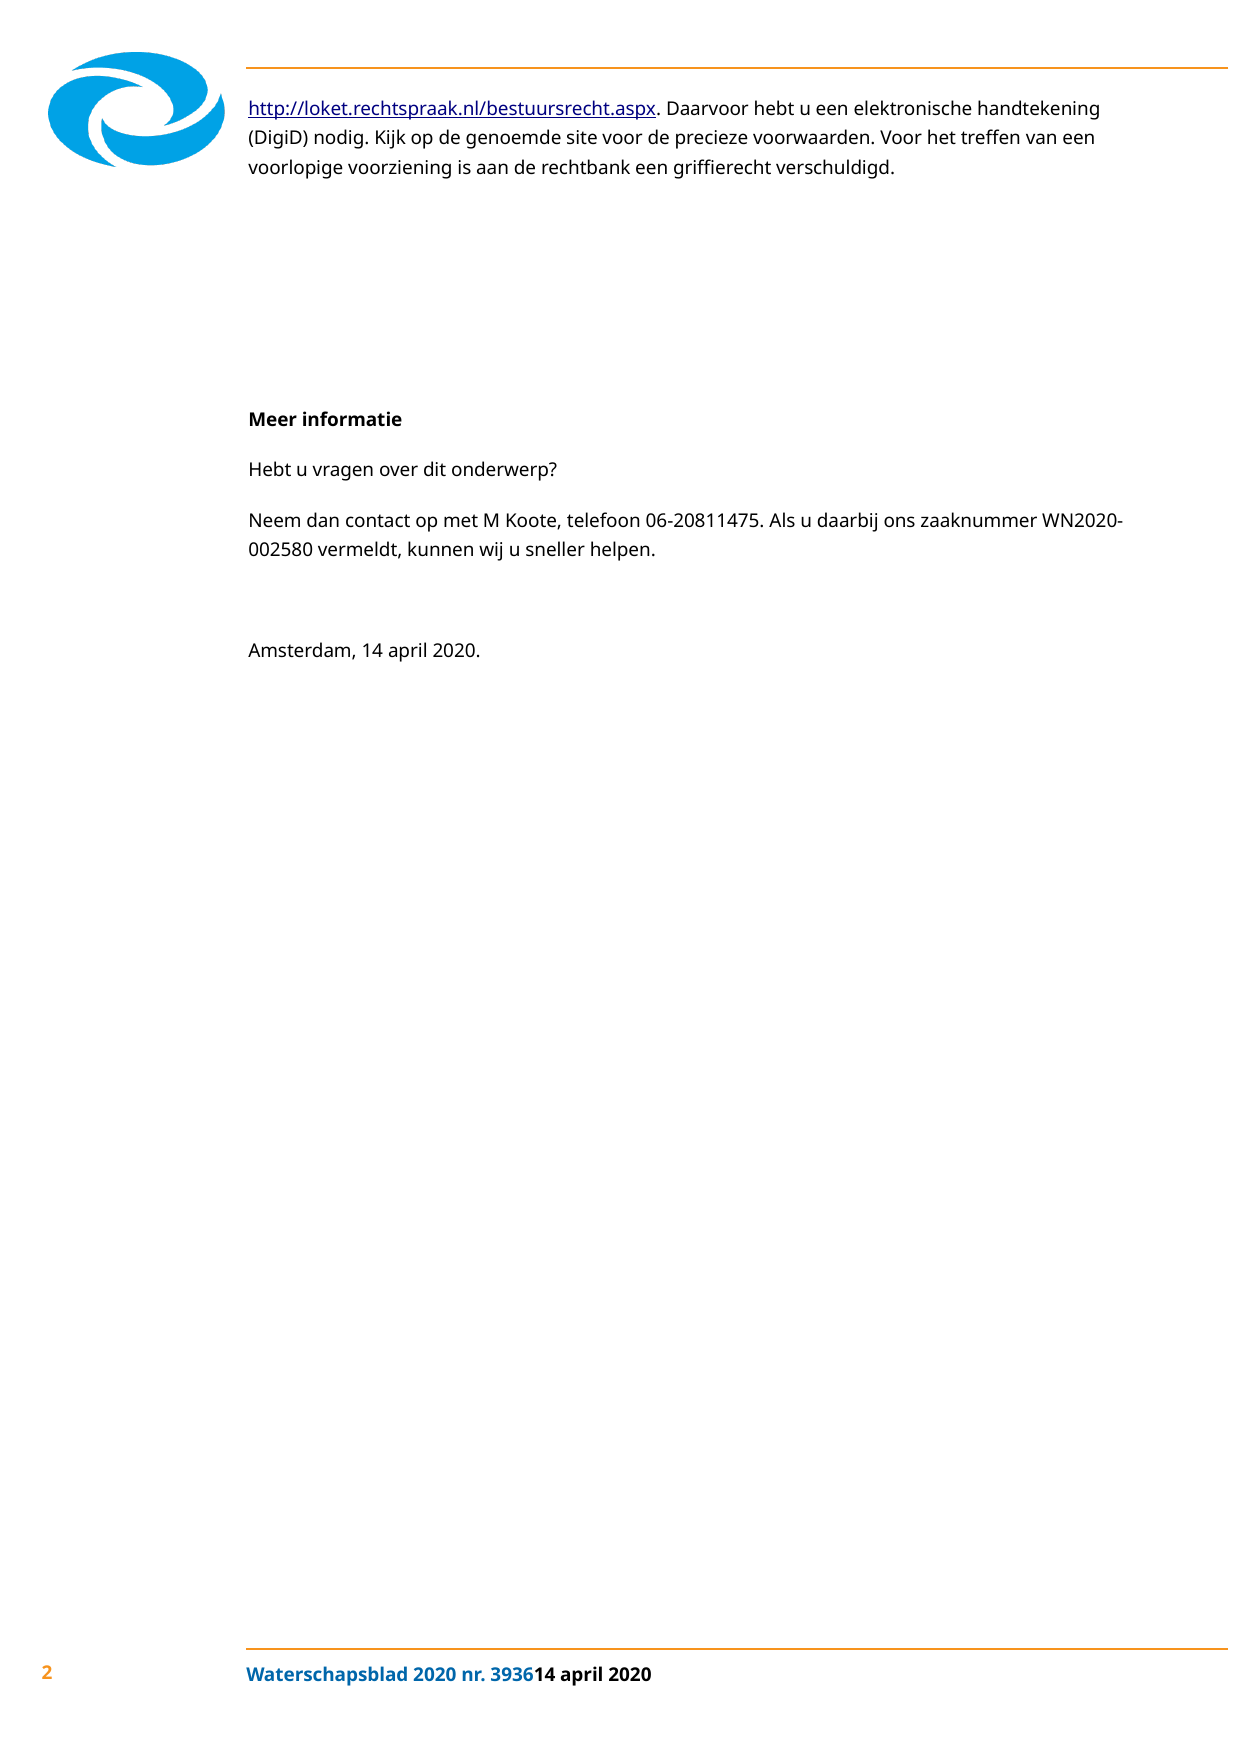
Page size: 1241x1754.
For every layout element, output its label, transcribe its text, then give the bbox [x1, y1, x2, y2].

text Hebt u vragen over dit onderwerp? [248, 456, 1152, 482]
text Amsterdam, 14 april 2020. [248, 637, 1152, 663]
picture [41, 47, 231, 172]
text http://loket.rechtspraak.nl/bestuursrecht.aspx. Daarvoor hebt u een elektronische handtekening (DigiD) nodig. Kijk op de genoemde site voor de precieze voorwaarden. Voor het treffen van een voorlopige voorziening is aan de rechtbank een griffierecht verschuldigd. [248, 95, 1152, 180]
text Neem dan contact op met M Koote, telefoon 06-20811475. Als u daarbij ons zaaknummer WN2020-002580 vermeldt, kunnen wij u sneller helpen. [248, 507, 1152, 562]
text Meer informatie [248, 406, 1152, 432]
